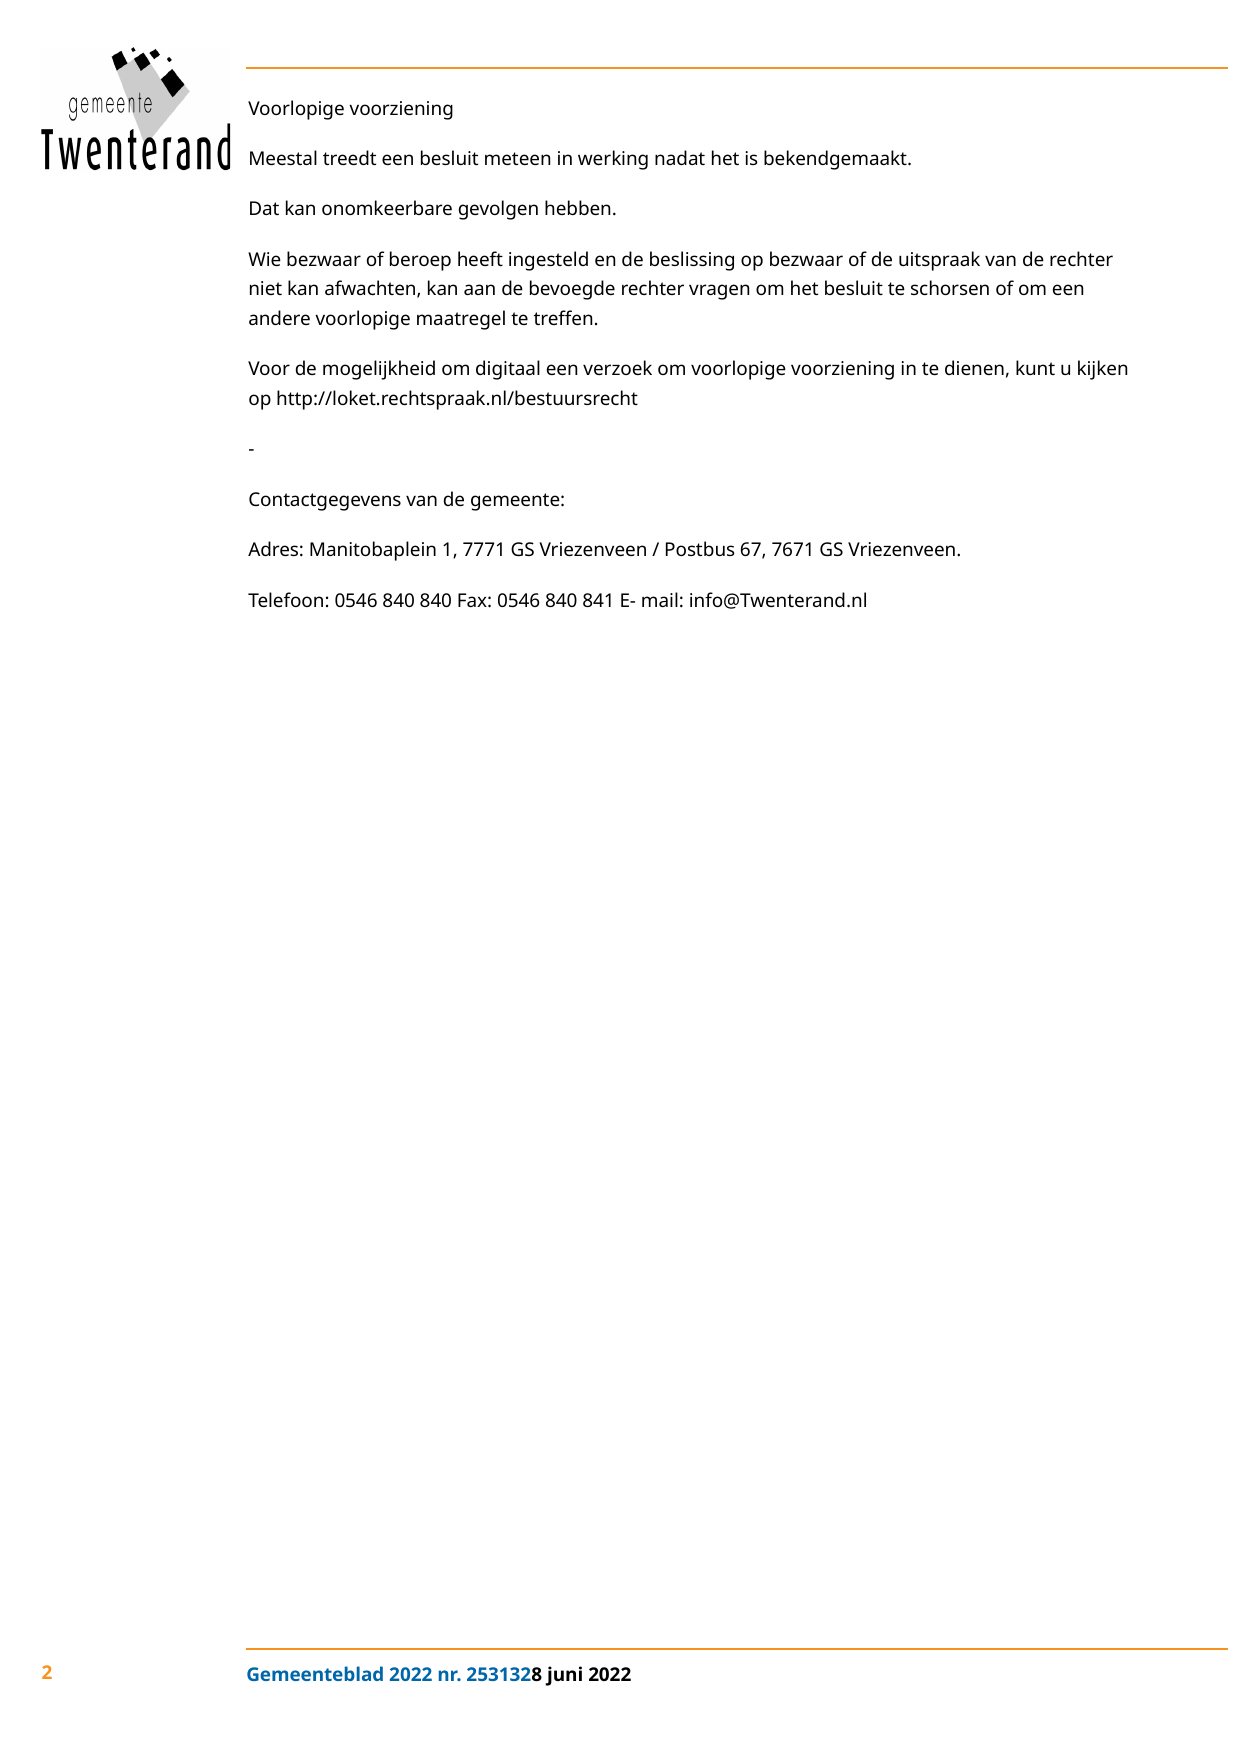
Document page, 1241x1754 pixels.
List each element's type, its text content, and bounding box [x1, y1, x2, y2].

text Voor de mogelijkheid om digitaal een verzoek om voorlopige voorziening in te dienen, kunt u kijken op http://loket.rechtspraak.nl/bestuursrecht [248, 356, 1152, 411]
text Contactgegevens van de gemeente: [248, 486, 1152, 512]
text Adres: Manitobaplein 1, 7771 GS Vriezenveen / Postbus 67, 7671 GS Vriezenveen. [248, 536, 1152, 562]
text Meestal treedt een besluit meteen in werking nadat het is bekendgemaakt. [248, 145, 1152, 171]
text Wie bezwaar of beroep heeft ingesteld en de beslissing op bezwaar of de uitspraak van de rechter niet kan afwachten, kan aan de bevoegde rechter vragen om het besluit te schorsen of om een andere voorlopige maatregel te treffen. [248, 246, 1152, 331]
text - [248, 436, 1152, 461]
text Voorlopige voorziening [248, 95, 1152, 121]
picture [41, 47, 231, 172]
text Dat kan onomkeerbare gevolgen hebben. [248, 196, 1152, 221]
text Telefoon: 0546 840 840 Fax: 0546 840 841 E- mail: info@Twenterand.nl [248, 587, 1152, 613]
